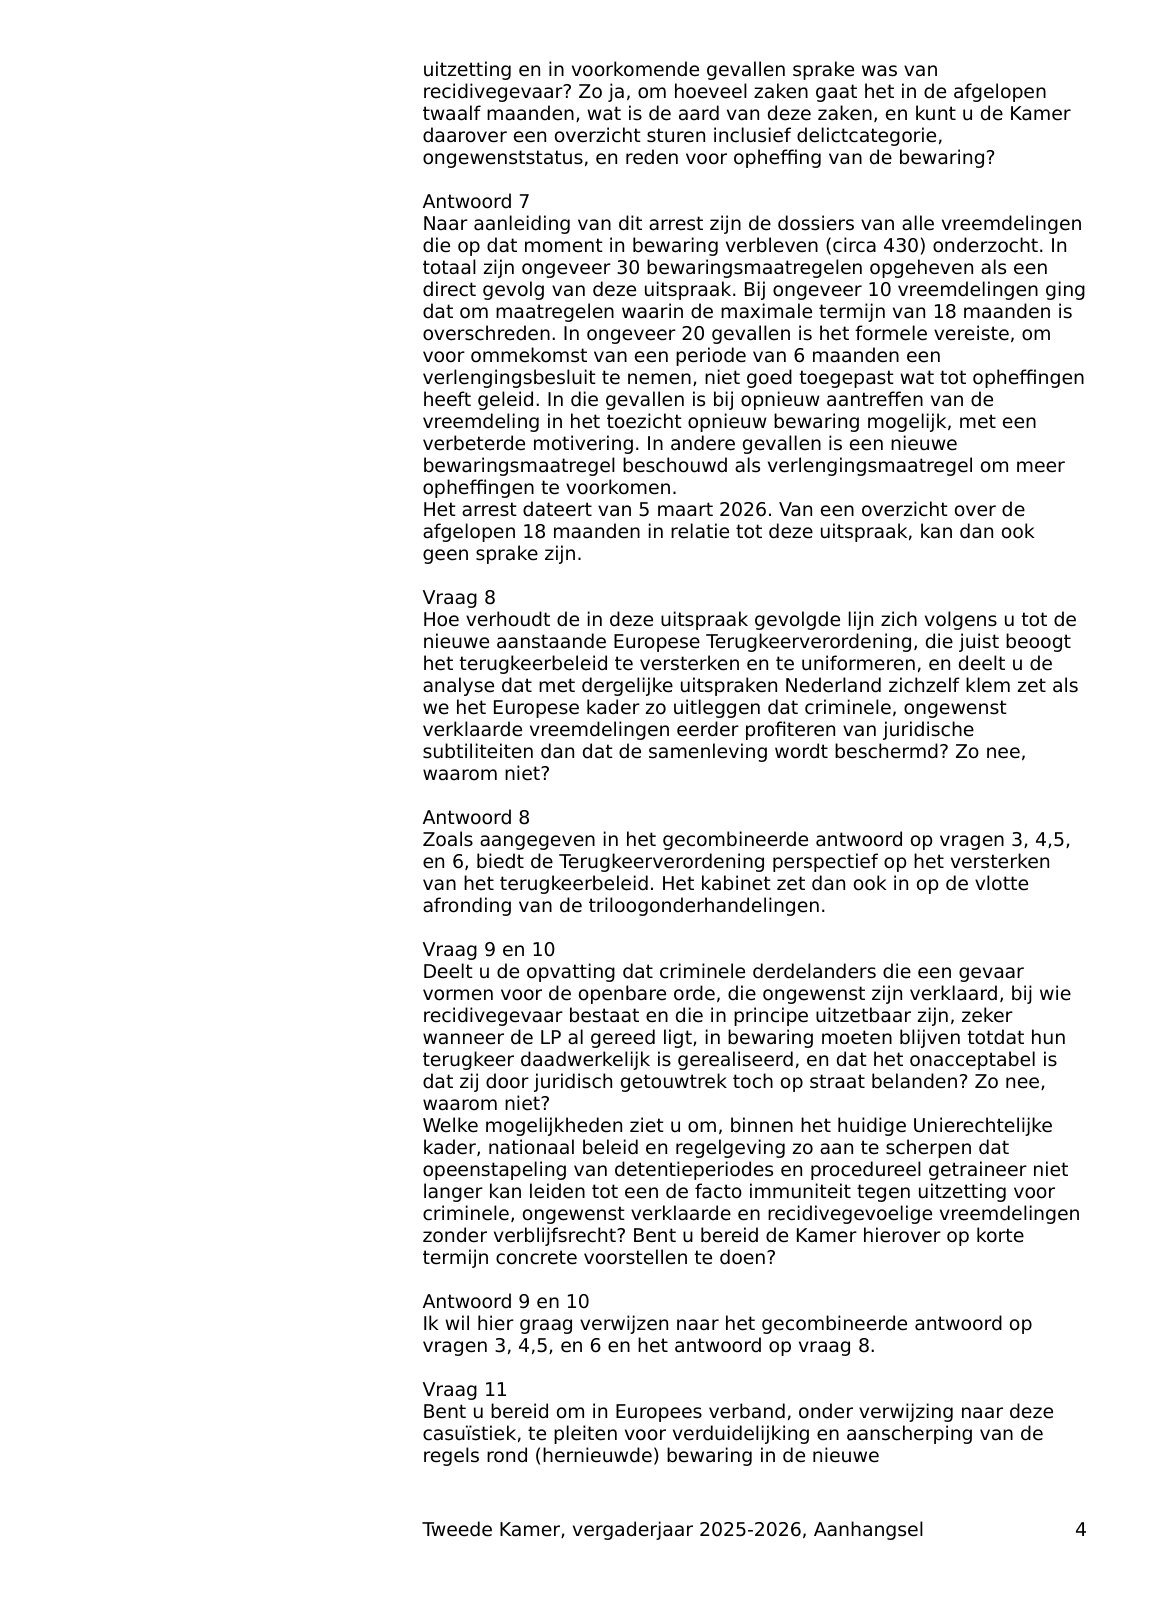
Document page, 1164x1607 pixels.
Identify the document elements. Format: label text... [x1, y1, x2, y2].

text Het arrest dateert van 5 maart 2026. Van een overzicht over de afgelopen 18 maanden in relatie tot deze uitspraak, kan dan ook geen sprake zijn. [422, 499, 1087, 565]
text Bent u bereid om in Europees verband, onder verwijzing naar deze casuïstiek, te pleiten voor verduidelijking en aanscherping van de regels rond (hernieuwde) bewaring in de nieuwe [422, 1401, 1087, 1467]
text uitzetting en in voorkomende gevallen sprake was van recidivegevaar? Zo ja, om hoeveel zaken gaat het in de afgelopen twaalf maanden, wat is de aard van deze zaken, en kunt u de Kamer daarover een overzicht sturen inclusief delictcategorie, ongewenststatus, en reden voor opheffing van de bewaring? [422, 59, 1087, 169]
text Vraag 8 [422, 587, 1087, 609]
text Vraag 11 [422, 1379, 1087, 1401]
text Antwoord 9 en 10 [422, 1291, 1087, 1313]
text Antwoord 8 [422, 807, 1087, 829]
text Zoals aangegeven in het gecombineerde antwoord op vragen 3, 4,5, en 6, biedt de Terugkeerverordening perspectief op het versterken van het terugkeerbeleid. Het kabinet zet dan ook in op de vlotte afronding van de triloogonderhandelingen. [422, 829, 1087, 917]
text Hoe verhoudt de in deze uitspraak gevolgde lijn zich volgens u tot de nieuwe aanstaande Europese Terugkeerverordening, die juist beoogt het terugkeerbeleid te versterken en te uniformeren, en deelt u de analyse dat met dergelijke uitspraken Nederland zichzelf klem zet als we het Europese kader zo uitleggen dat criminele, ongewenst verklaarde vreemdelingen eerder profiteren van juridische subtiliteiten dan dat de samenleving wordt beschermd? Zo nee, waarom niet? [422, 609, 1087, 785]
text Vraag 9 en 10 [422, 939, 1087, 961]
text Deelt u de opvatting dat criminele derdelanders die een gevaar vormen voor de openbare orde, die ongewenst zijn verklaard, bij wie recidivegevaar bestaat en die in principe uitzetbaar zijn, zeker wanneer de LP al gereed ligt, in bewaring moeten blijven totdat hun terugkeer daadwerkelijk is gerealiseerd, en dat het onacceptabel is dat zij door juridisch getouwtrek toch op straat belanden? Zo nee, waarom niet? [422, 961, 1087, 1115]
text Welke mogelijkheden ziet u om, binnen het huidige Unierechtelijke kader, nationaal beleid en regelgeving zo aan te scherpen dat opeenstapeling van detentieperiodes en procedureel getraineer niet langer kan leiden tot een de facto immuniteit tegen uitzetting voor criminele, ongewenst verklaarde en recidivegevoelige vreemdelingen zonder verblijfsrecht? Bent u bereid de Kamer hierover op korte termijn concrete voorstellen te doen? [422, 1115, 1087, 1269]
text Naar aanleiding van dit arrest zijn de dossiers van alle vreemdelingen die op dat moment in bewaring verbleven (circa 430) onderzocht. In totaal zijn ongeveer 30 bewaringsmaatregelen opgeheven als een direct gevolg van deze uitspraak. Bij ongeveer 10 vreemdelingen ging dat om maatregelen waarin de maximale termijn van 18 maanden is overschreden. In ongeveer 20 gevallen is het formele vereiste, om voor ommekomst van een periode van 6 maanden een verlengingsbesluit te nemen, niet goed toegepast wat tot opheffingen heeft geleid. In die gevallen is bij opnieuw aantreffen van de vreemdeling in het toezicht opnieuw bewaring mogelijk, met een verbeterde motivering. In andere gevallen is een nieuwe bewaringsmaatregel beschouwd als verlengingsmaatregel om meer opheffingen te voorkomen. [422, 213, 1087, 499]
text Antwoord 7 [422, 191, 1087, 213]
text Ik wil hier graag verwijzen naar het gecombineerde antwoord op vragen 3, 4,5, en 6 en het antwoord op vraag 8. [422, 1313, 1087, 1357]
